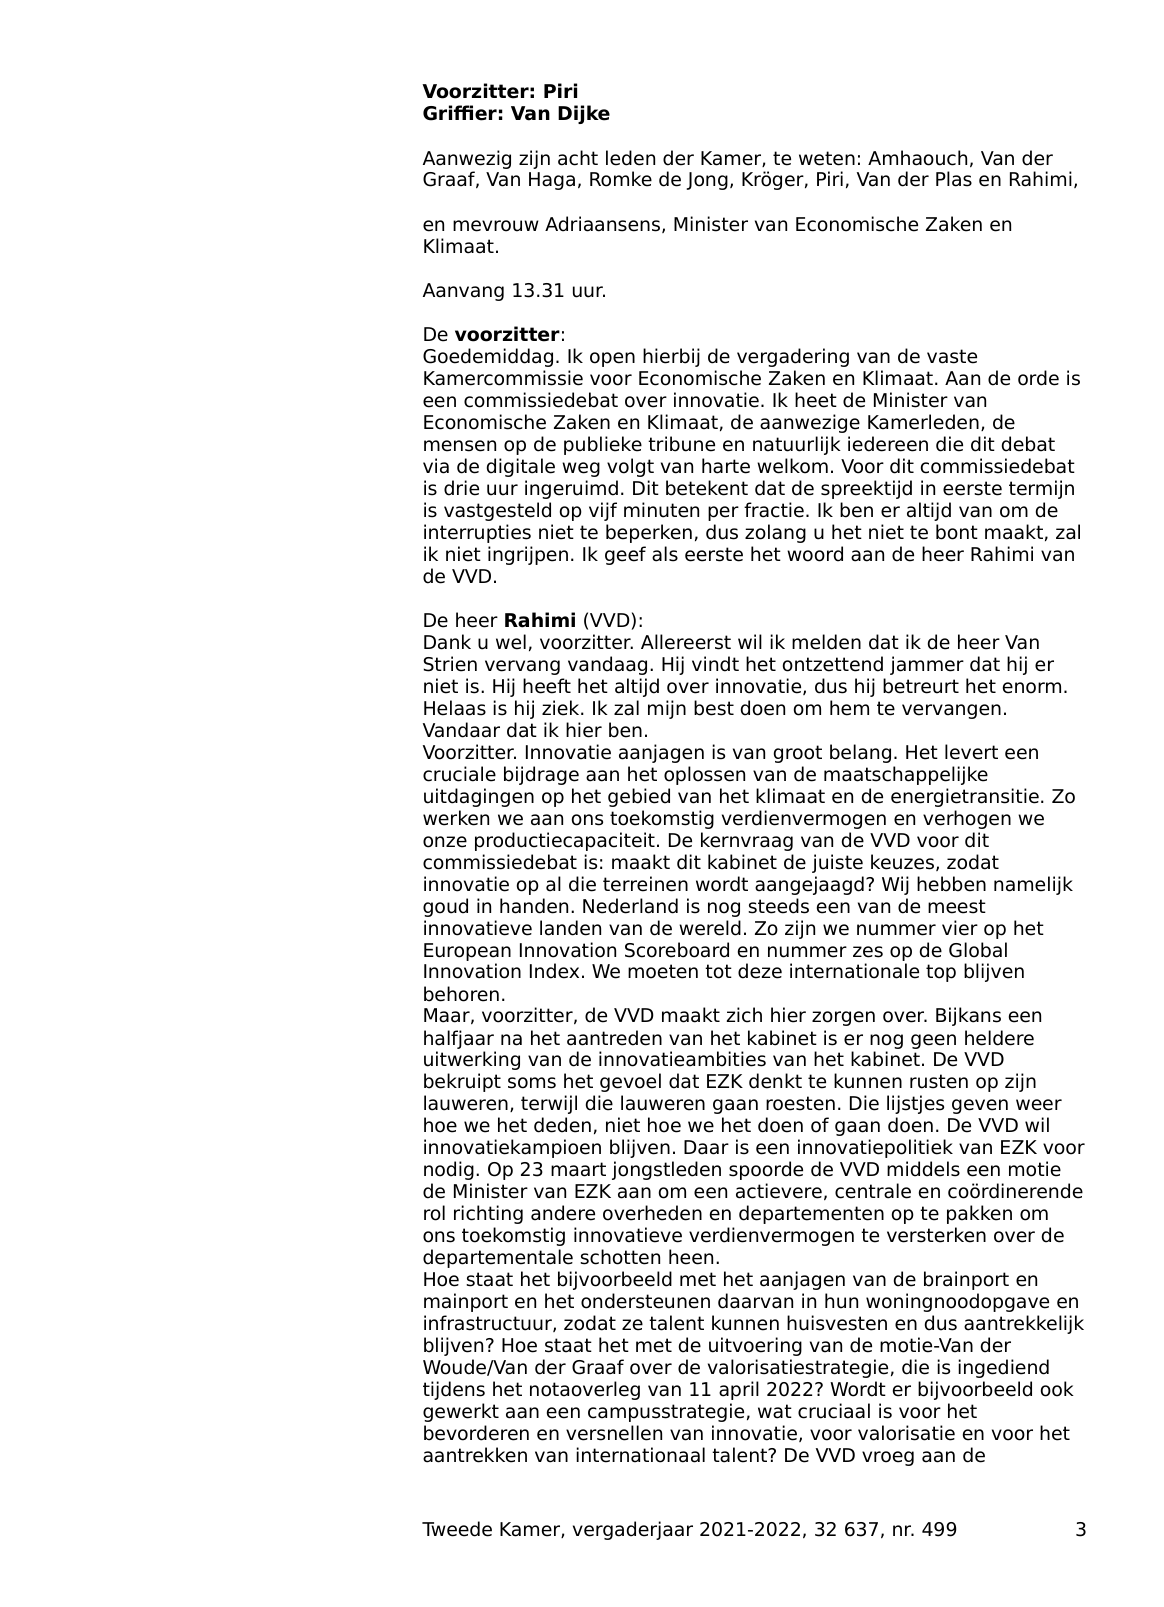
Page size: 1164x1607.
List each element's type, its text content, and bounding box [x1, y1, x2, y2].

text Hoe staat het bijvoorbeeld met het aanjagen van de brainport en mainport en het ondersteunen daarvan in hun woningnoodopgave en infrastructuur, zodat ze talent kunnen huisvesten en dus aantrekkelijk blijven? Hoe staat het met de uitvoering van de motie-Van der Woude/Van der Graaf over de valorisatiestrategie, die is ingediend tijdens het notaoverleg van 11 april 2022? Wordt er bijvoorbeeld ook gewerkt aan een campusstrategie, wat cruciaal is voor het bevorderen en versnellen van innovatie, voor valorisatie en voor het aantrekken van internationaal talent? De VVD vroeg aan de [422, 1269, 1087, 1467]
text Goedemiddag. Ik open hierbij de vergadering van de vaste Kamercommissie voor Economische Zaken en Klimaat. Aan de orde is een commissiedebat over innovatie. Ik heet de Minister van Economische Zaken en Klimaat, de aanwezige Kamerleden, de mensen op de publieke tribune en natuurlijk iedereen die dit debat via de digitale weg volgt van harte welkom. Voor dit commissiedebat is drie uur ingeruimd. Dit betekent dat de spreektijd in eerste termijn is vastgesteld op vijf minuten per fractie. Ik ben er altijd van om de interrupties niet te beperken, dus zolang u het niet te bont maakt, zal ik niet ingrijpen. Ik geef als eerste het woord aan de heer Rahimi van de VVD. [422, 346, 1087, 588]
text Voorzitter. Innovatie aanjagen is van groot belang. Het levert een cruciale bijdrage aan het oplossen van de maatschappelijke uitdagingen op het gebied van het klimaat en de energietransitie. Zo werken we aan ons toekomstig verdienvermogen en verhogen we onze productiecapaciteit. De kernvraag van de VVD voor dit commissiedebat is: maakt dit kabinet de juiste keuzes, zodat innovatie op al die terreinen wordt aangejaagd? Wij hebben namelijk goud in handen. Nederland is nog steeds een van de meest innovatieve landen van de wereld. Zo zijn we nummer vier op het European Innovation Scoreboard en nummer zes op de Global Innovation Index. We moeten tot deze internationale top blijven behoren. [422, 742, 1087, 1005]
text en mevrouw Adriaansens, Minister van Economische Zaken en Klimaat. [422, 213, 1087, 257]
text De heer Rahimi (VVD): [422, 610, 1087, 632]
text De voorzitter: [422, 324, 1087, 346]
text Maar, voorzitter, de VVD maakt zich hier zorgen over. Bijkans een halfjaar na het aantreden van het kabinet is er nog geen heldere uitwerking van de innovatieambities van het kabinet. De VVD bekruipt soms het gevoel dat EZK denkt te kunnen rusten op zijn lauweren, terwijl die lauweren gaan roesten. Die lijstjes geven weer hoe we het deden, niet hoe we het doen of gaan doen. De VVD wil innovatiekampioen blijven. Daar is een innovatiepolitiek van EZK voor nodig. Op 23 maart jongstleden spoorde de VVD middels een motie de Minister van EZK aan om een actievere, centrale en coördinerende rol richting andere overheden en departementen op te pakken om ons toekomstig innovatieve verdienvermogen te versterken over de departementale schotten heen. [422, 1005, 1087, 1269]
text Aanwezig zijn acht leden der Kamer, te weten: Amhaouch, Van der Graaf, Van Haga, Romke de Jong, Kröger, Piri, Van der Plas en Rahimi, [422, 147, 1087, 191]
text Dank u wel, voorzitter. Allereerst wil ik melden dat ik de heer Van Strien vervang vandaag. Hij vindt het ontzettend jammer dat hij er niet is. Hij heeft het altijd over innovatie, dus hij betreurt het enorm. Helaas is hij ziek. Ik zal mijn best doen om hem te vervangen. Vandaar dat ik hier ben. [422, 632, 1087, 742]
text Aanvang 13.31 uur. [422, 280, 1087, 302]
text Griffier: Van Dijke [422, 103, 1087, 125]
text Voorzitter: Piri [422, 81, 1087, 103]
